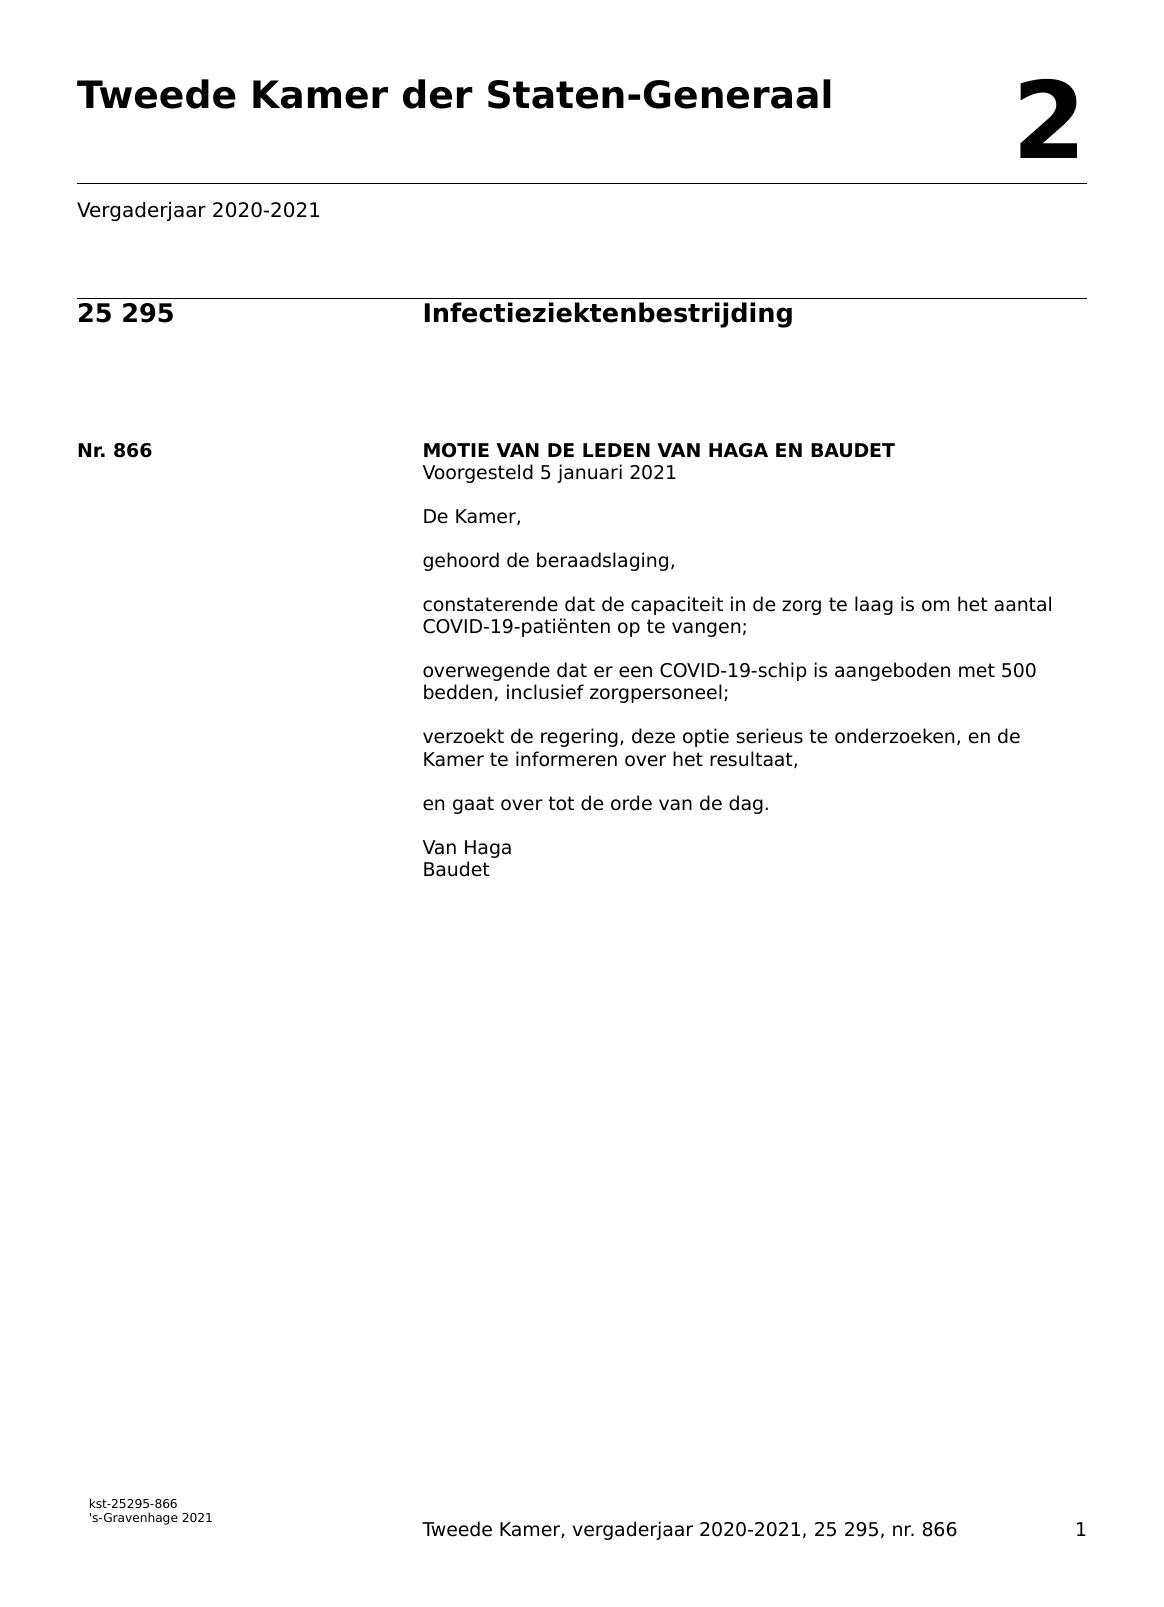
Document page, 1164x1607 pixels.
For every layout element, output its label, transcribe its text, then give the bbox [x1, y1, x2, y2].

table_cell Vergaderjaar 2020-2021 [77, 184, 1087, 298]
text 's-Gravenhage 2021 [88, 1511, 323, 1525]
text verzoekt de regering, deze optie serieus te onderzoeken, en de Kamer te informeren over het resultaat, [422, 726, 1087, 770]
text constaterende dat de capaciteit in de zorg te laag is om het aantal COVID-19-patiënten op te vangen; [422, 594, 1087, 638]
text Van Haga [422, 837, 1087, 859]
text overwegende dat er een COVID-19-schip is aangeboden met 500 bedden, inclusief zorgpersoneel; [422, 660, 1087, 704]
text Voorgesteld 5 januari 2021 [422, 462, 1087, 484]
subtitle Nr. 866 MOTIE VAN DE LEDEN VAN HAGA EN BAUDET [77, 440, 1087, 462]
subtitle 25 295 Infectieziektenbestrijding [77, 299, 1087, 329]
text De Kamer, [422, 506, 1087, 528]
text en gaat over tot de orde van de dag. [422, 793, 1087, 814]
text Baudet [422, 859, 1087, 881]
table_header Tweede Kamer der Staten-Generaal [77, 59, 886, 183]
table_header 2 [886, 59, 1087, 183]
text kst-25295-866 [88, 1497, 323, 1511]
text gehoord de beraadslaging, [422, 550, 1087, 572]
